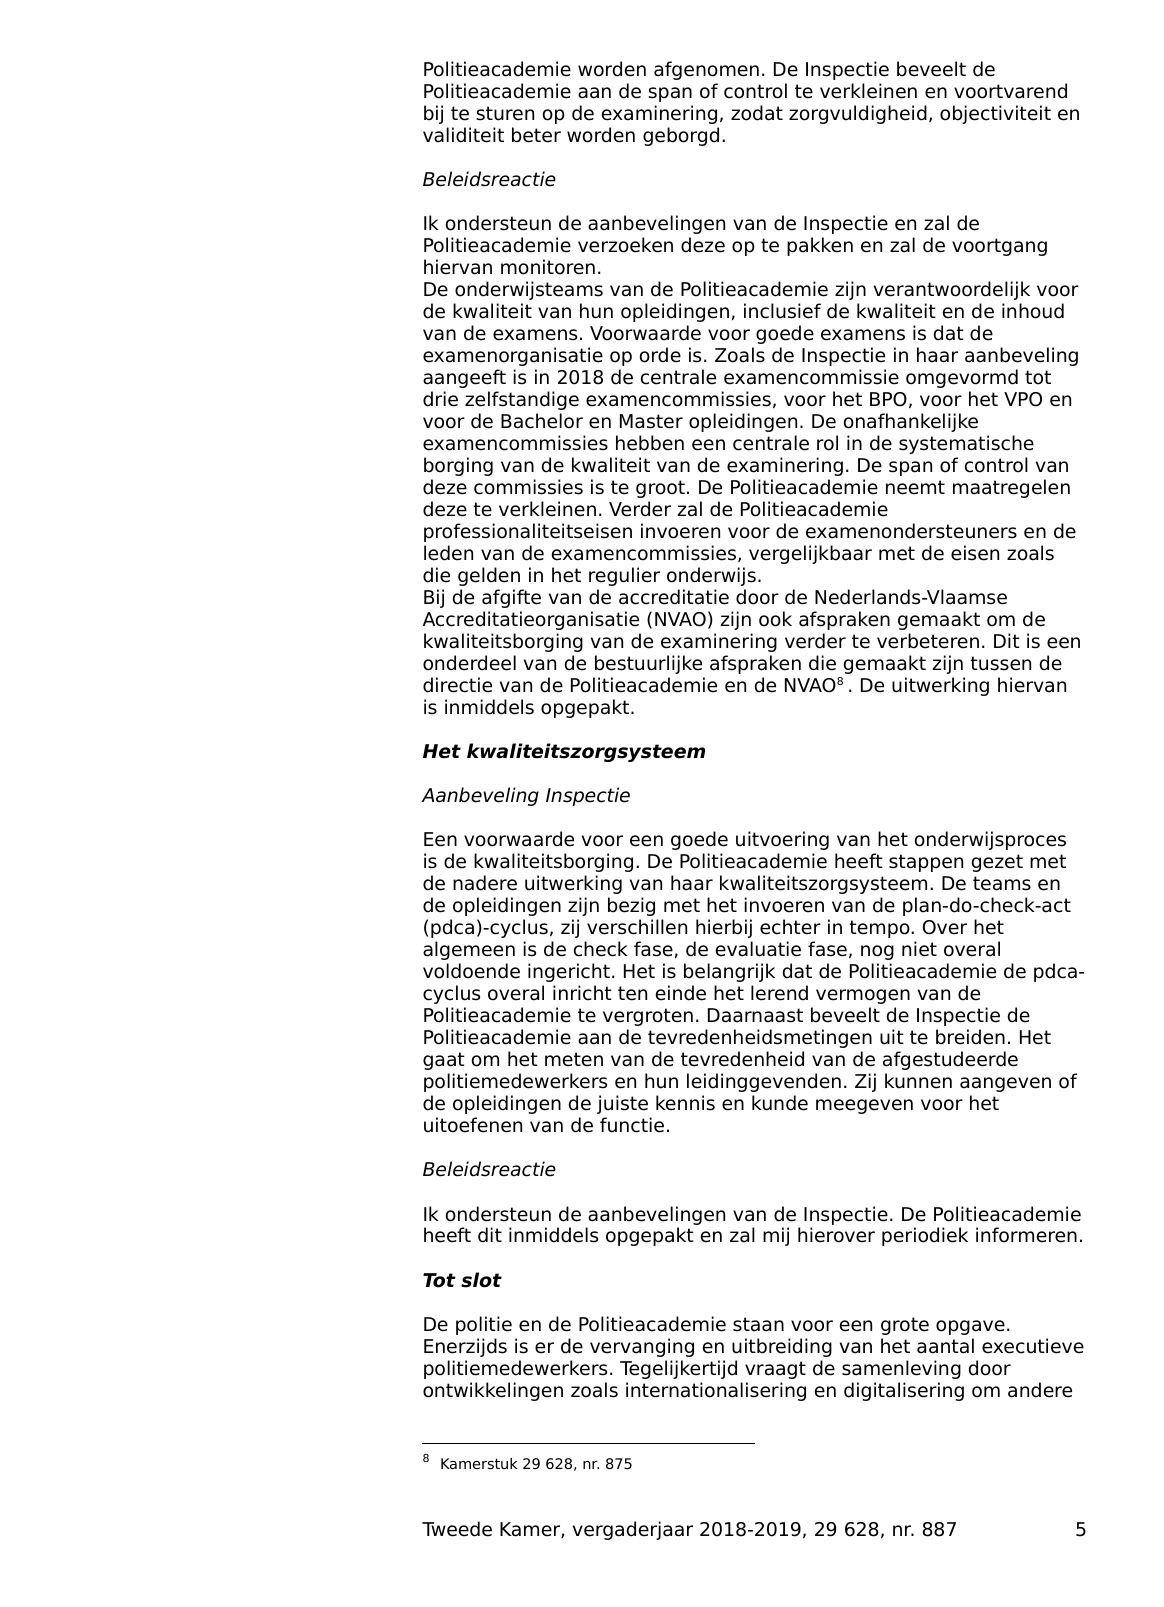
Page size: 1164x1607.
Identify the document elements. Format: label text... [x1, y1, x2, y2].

text Politieacademie worden afgenomen. De Inspectie beveelt de Politieacademie aan de span of control te verkleinen en voortvarend bij te sturen op de examinering, zodat zorgvuldigheid, objectiviteit en validiteit beter worden geborgd. [422, 59, 1087, 147]
subtitle Aanbeveling Inspectie [422, 785, 1087, 807]
text Kamerstuk 29 628, nr. 875 [422, 1452, 1087, 1474]
subtitle Tot slot [422, 1269, 1087, 1292]
subtitle Het kwaliteitszorgsysteem [422, 741, 1087, 763]
subtitle Beleidsreactie [422, 169, 1087, 191]
text Bij de afgifte van de accreditatie door de Nederlands-Vlaamse Accreditatieorganisatie (NVAO) zijn ook afspraken gemaakt om de kwaliteitsborging van de examinering verder te verbeteren. Dit is een onderdeel van de bestuurlijke afspraken die gemaakt zijn tussen de directie van de Politieacademie en de NVAO. De uitwerking hiervan is inmiddels opgepakt. [422, 587, 1087, 719]
text Een voorwaarde voor een goede uitvoering van het onderwijsproces is de kwaliteitsborging. De Politieacademie heeft stappen gezet met de nadere uitwerking van haar kwaliteitszorgsysteem. De teams en de opleidingen zijn bezig met het invoeren van de plan-do-check-act (pdca)-cyclus, zij verschillen hierbij echter in tempo. Over het algemeen is de check fase, de evaluatie fase, nog niet overal voldoende ingericht. Het is belangrijk dat de Politieacademie de pdca-cyclus overal inricht ten einde het lerend vermogen van de Politieacademie te vergroten. Daarnaast beveelt de Inspectie de Politieacademie aan de tevredenheidsmetingen uit te breiden. Het gaat om het meten van de tevredenheid van de afgestudeerde politiemedewerkers en hun leidinggevenden. Zij kunnen aangeven of de opleidingen de juiste kennis en kunde meegeven voor het uitoefenen van de functie. [422, 829, 1087, 1137]
text De onderwijsteams van de Politieacademie zijn verantwoordelijk voor de kwaliteit van hun opleidingen, inclusief de kwaliteit en de inhoud van de examens. Voorwaarde voor goede examens is dat de examenorganisatie op orde is. Zoals de Inspectie in haar aanbeveling aangeeft is in 2018 de centrale examencommissie omgevormd tot drie zelfstandige examencommissies, voor het BPO, voor het VPO en voor de Bachelor en Master opleidingen. De onafhankelijke examencommissies hebben een centrale rol in de systematische borging van de kwaliteit van de examinering. De span of control van deze commissies is te groot. De Politieacademie neemt maatregelen deze te verkleinen. Verder zal de Politieacademie professionaliteitseisen invoeren voor de examenondersteuners en de leden van de examencommissies, vergelijkbaar met de eisen zoals die gelden in het regulier onderwijs. [422, 279, 1087, 587]
subtitle Beleidsreactie [422, 1159, 1087, 1181]
text Ik ondersteun de aanbevelingen van de Inspectie en zal de Politieacademie verzoeken deze op te pakken en zal de voortgang hiervan monitoren. [422, 213, 1087, 279]
text Ik ondersteun de aanbevelingen van de Inspectie. De Politieacademie heeft dit inmiddels opgepakt en zal mij hierover periodiek informeren. [422, 1203, 1087, 1247]
text De politie en de Politieacademie staan voor een grote opgave. Enerzijds is er de vervanging en uitbreiding van het aantal executieve politiemedewerkers. Tegelijkertijd vraagt de samenleving door ontwikkelingen zoals internationalisering en digitalisering om andere [422, 1314, 1087, 1402]
